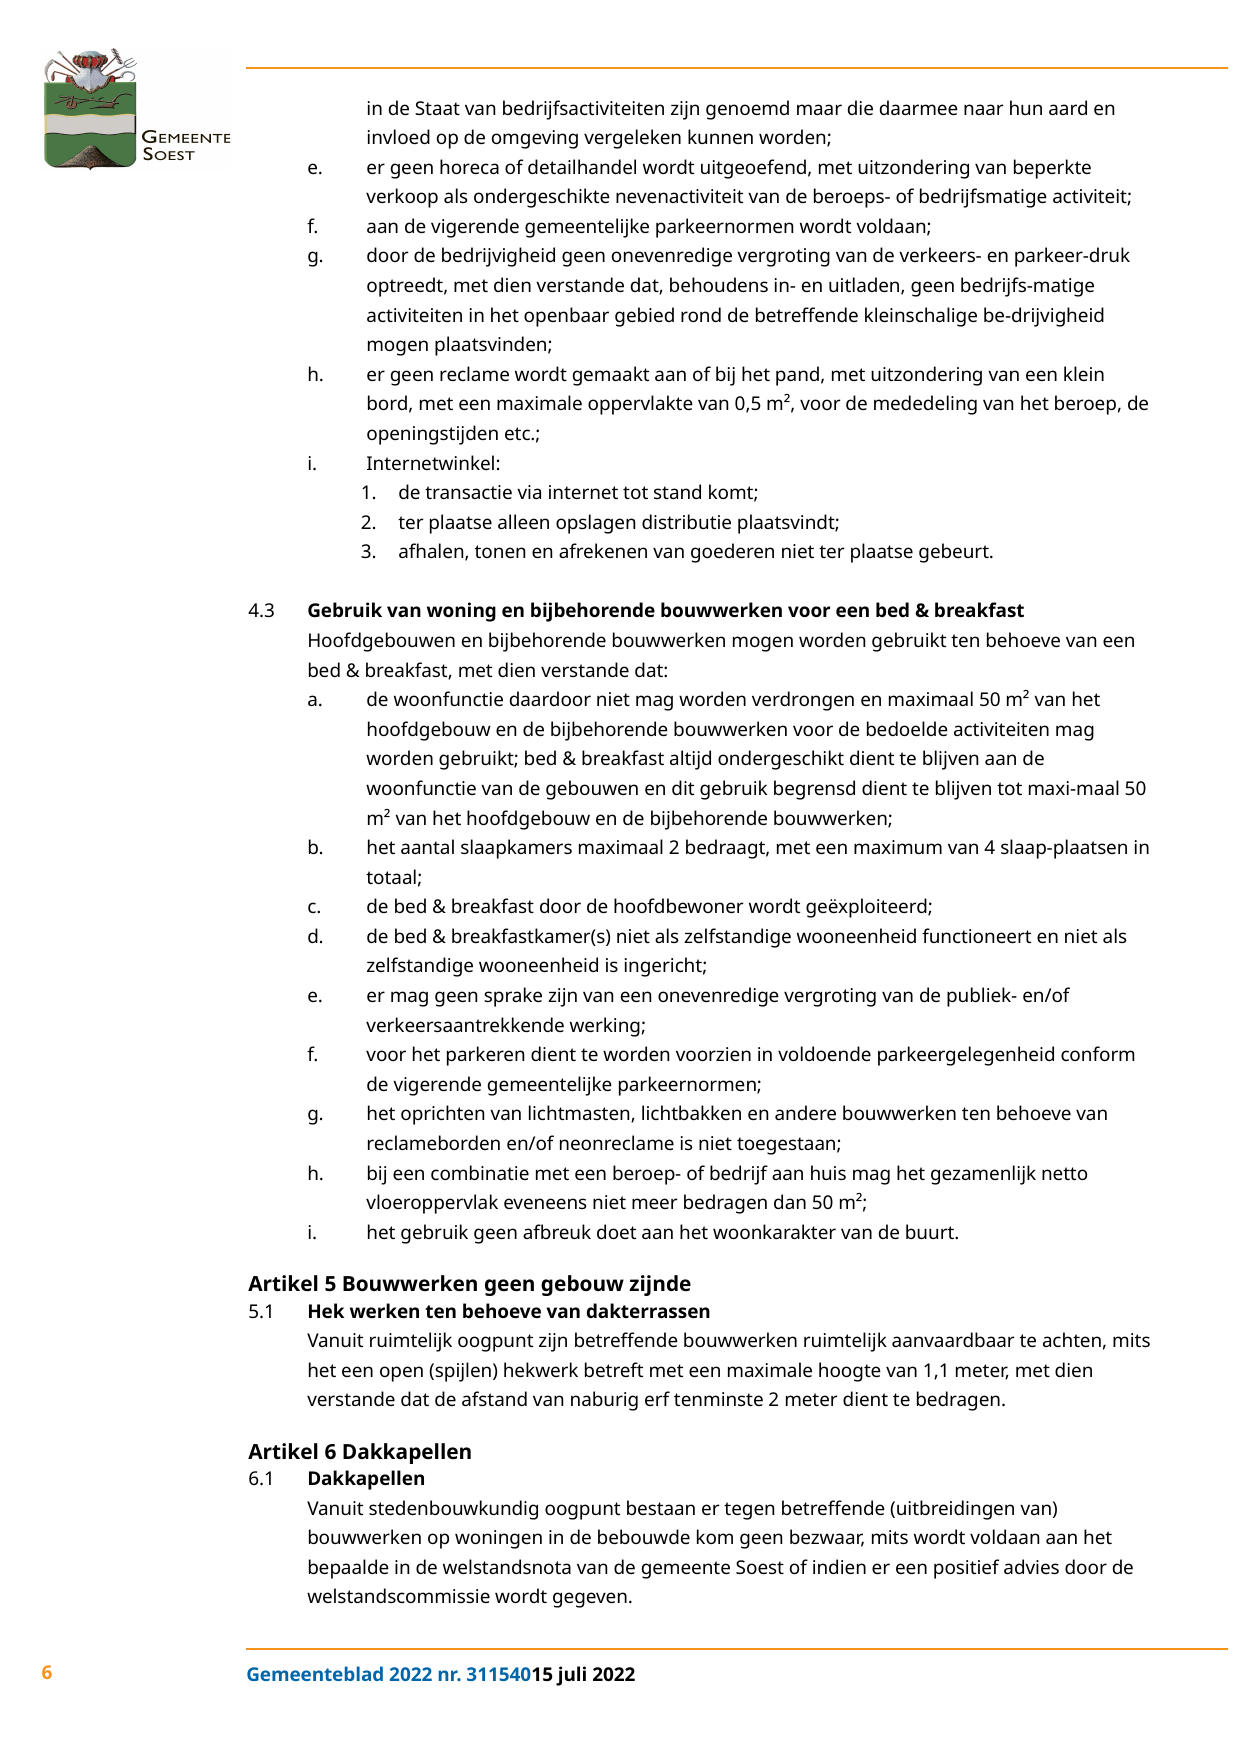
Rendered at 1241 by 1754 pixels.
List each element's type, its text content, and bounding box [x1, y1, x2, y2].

list bij een combinatie met een beroep- of bedrijf aan huis mag het gezamenlijk netto vloeroppervlak eveneens niet meer bedragen dan 50 m²; [307, 1160, 1152, 1215]
list Dakkapellen [248, 1465, 1152, 1491]
text Artikel 6 Dakkapellen [248, 1437, 1152, 1465]
list in de Staat van bedrijfsactiviteiten zijn genoemd maar die daarmee naar hun aard en invloed op de omgeving vergeleken kunnen worden; [307, 95, 1152, 150]
list Gebruik van woning en bijbehorende bouwwerken voor een bed & breakfast [248, 598, 1152, 623]
list het aantal slaapkamers maximaal 2 bedraagt, met een maximum van 4 slaap-plaatsen in totaal; [307, 834, 1152, 890]
list het oprichten van lichtmasten, lichtbakken en andere bouwwerken ten behoeve van reclameborden en/of neonreclame is niet toegestaan; [307, 1101, 1152, 1156]
list Hek werken ten behoeve van dakterrassen [248, 1298, 1152, 1323]
list Vanuit stedenbouwkundig oogpunt bestaan er tegen betreffende (uitbreidingen van) bouwwerken op woningen in de bebouwde kom geen bezwaar, mits wordt voldaan aan het bepaalde in de welstandsnota van de gemeente Soest of indien er een positief advies door de welstandscommissie wordt gegeven. [248, 1495, 1152, 1609]
list afhalen, tonen en afrekenen van goederen niet ter plaatse gebeurt. [361, 538, 1152, 564]
list Vanuit ruimtelijk oogpunt zijn betreffende bouwwerken ruimtelijk aanvaardbaar te achten, mits het een open (spijlen) hekwerk betreft met een maximale hoogte van 1,1 meter, met dien verstande dat de afstand van naburig erf tenminste 2 meter dient te bedragen. [248, 1327, 1152, 1412]
list de bed & breakfast door de hoofdbewoner wordt geëxploiteerd; [307, 893, 1152, 919]
list de woonfunctie daardoor niet mag worden verdrongen en maximaal 50 m² van het hoofdgebouw en de bijbehorende bouwwerken voor de bedoelde activiteiten mag worden gebruikt; bed & breakfast altijd ondergeschikt dient te blijven aan de woonfunctie van de gebouwen en dit gebruik begrensd dient te blijven tot maxi-maal 50 m² van het hoofdgebouw en de bijbehorende bouwwerken; [307, 686, 1152, 831]
list de bed & breakfastkamer(s) niet als zelfstandige wooneenheid functioneert en niet als zelfstandige wooneenheid is ingericht; [307, 923, 1152, 978]
list voor het parkeren dient te worden voorzien in voldoende parkeergelegenheid conform de vigerende gemeentelijke parkeernormen; [307, 1041, 1152, 1097]
list aan de vigerende gemeentelijke parkeernormen wordt voldaan; [307, 213, 1152, 239]
list door de bedrijvigheid geen onevenredige vergroting van de verkeers- en parkeer-druk optreedt, met dien verstande dat, behoudens in- en uitladen, geen bedrijfs-matige activiteiten in het openbaar gebied rond de betreffende kleinschalige be-drijvigheid mogen plaatsvinden; [307, 243, 1152, 357]
text Artikel 5 Bouwwerken geen gebouw zijnde [248, 1269, 1152, 1298]
list ter plaatse alleen opslagen distributie plaatsvindt; [361, 509, 1152, 535]
list het gebruik geen afbreuk doet aan het woonkarakter van de buurt. [307, 1219, 1152, 1245]
list er geen horeca of detailhandel wordt uitgeoefend, met uitzondering van beperkte verkoop als ondergeschikte nevenactiviteit van de beroeps- of bedrijfsmatige activiteit; [307, 154, 1152, 209]
list Internetwinkel: [307, 450, 1152, 476]
list er mag geen sprake zijn van een onevenredige vergroting van de publiek- en/of verkeersaantrekkende werking; [307, 982, 1152, 1038]
list er geen reclame wordt gemaakt aan of bij het pand, met uitzondering van een klein bord, met een maximale oppervlakte van 0,5 m², voor de mededeling van het beroep, de openingstijden etc.; [307, 361, 1152, 446]
list de transactie via internet tot stand komt; [361, 479, 1152, 505]
picture [41, 47, 231, 172]
list Hoofdgebouwen en bijbehorende bouwwerken mogen worden gebruikt ten behoeve van een bed & breakfast, met dien verstande dat: [248, 627, 1152, 683]
